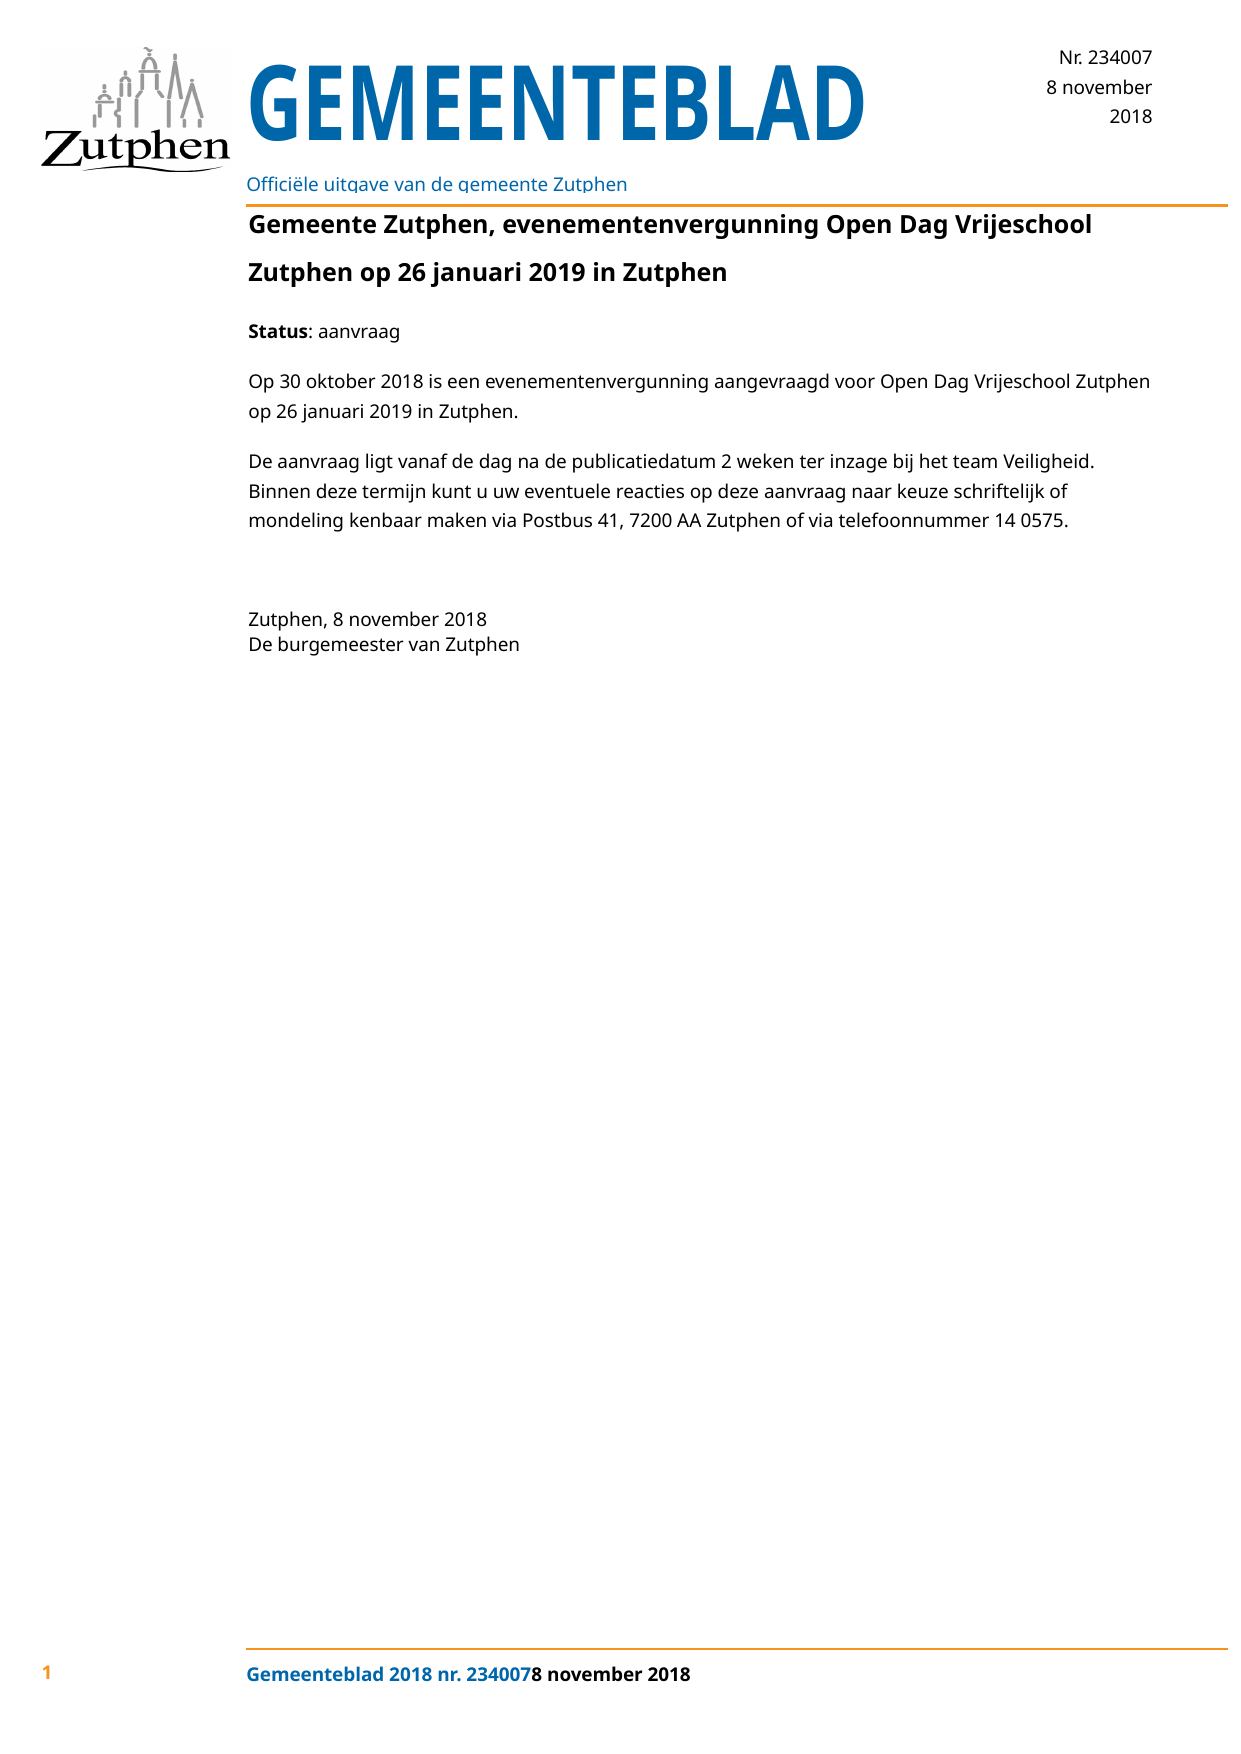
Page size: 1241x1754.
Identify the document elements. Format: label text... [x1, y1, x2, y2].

text Op 30 oktober 2018 is een evenementenvergunning aangevraagd voor Open Dag Vrijeschool Zutphen op 26 januari 2019 in Zutphen. [248, 368, 1152, 424]
text De burgemeester van Zutphen [248, 631, 1152, 657]
text Status: aanvraag [248, 318, 1152, 344]
picture [41, 47, 231, 172]
text Zutphen, 8 november 2018 [248, 606, 1152, 631]
text Gemeente Zutphen, evenementenvergunning Open Dag Vrijeschool Zutphen op 26 januari 2019 in Zutphen [248, 207, 1152, 288]
text De aanvraag ligt vanaf de dag na de publicatiedatum 2 weken ter inzage bij het team Veiligheid. Binnen deze termijn kunt u uw eventuele reacties op deze aanvraag naar keuze schriftelijk of mondeling kenbaar maken via Postbus 41, 7200 AA Zutphen of via telefoonnummer 14 0575. [248, 448, 1152, 533]
